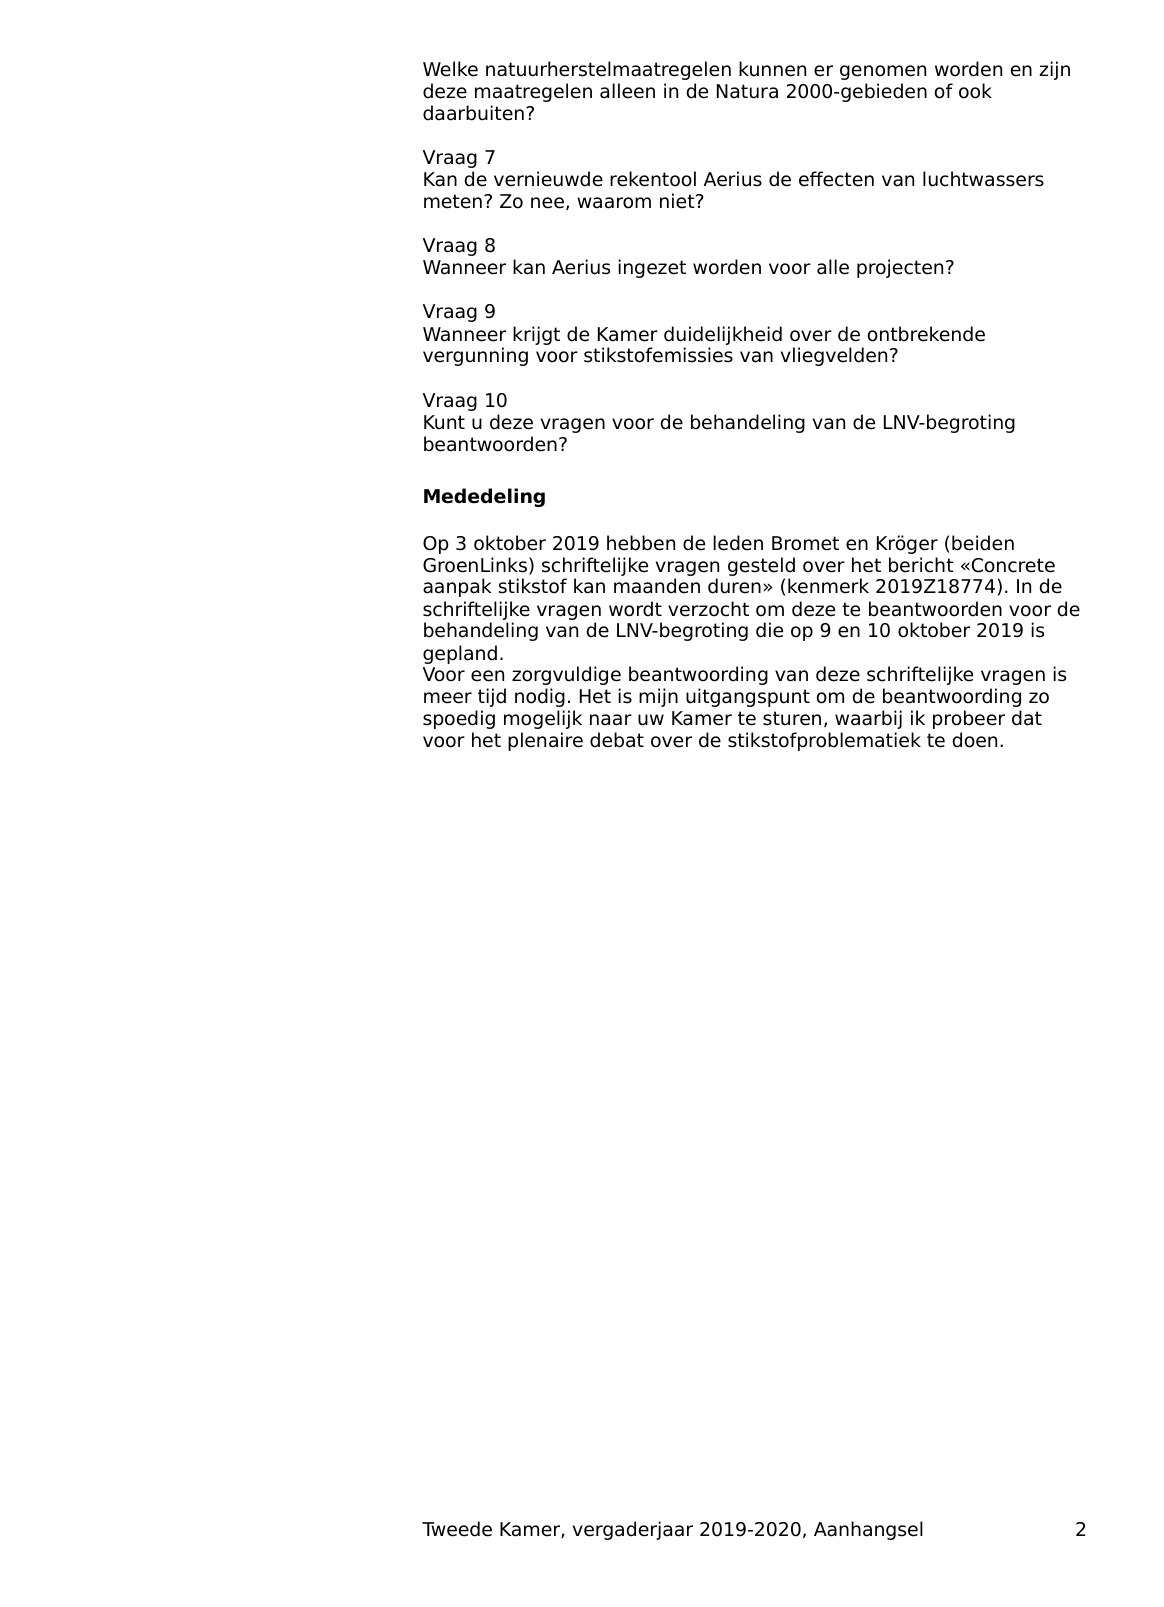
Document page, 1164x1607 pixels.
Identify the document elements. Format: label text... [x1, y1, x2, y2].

text Wanneer krijgt de Kamer duidelijkheid over de ontbrekende vergunning voor stikstofemissies van vliegvelden? [422, 323, 1087, 367]
text Op 3 oktober 2019 hebben de leden Bromet en Kröger (beiden GroenLinks) schriftelijke vragen gesteld over het bericht «Concrete aanpak stikstof kan maanden duren» (kenmerk 2019Z18774). In de schriftelijke vragen wordt verzocht om deze te beantwoorden voor de behandeling van de LNV-begroting die op 9 en 10 oktober 2019 is gepland. [422, 532, 1087, 664]
text Wanneer kan Aerius ingezet worden voor alle projecten? [422, 257, 1087, 279]
text Vraag 8 [422, 235, 1087, 257]
text Vraag 9 [422, 301, 1087, 323]
text Vraag 7 [422, 147, 1087, 169]
text Vraag 10 [422, 389, 1087, 412]
text Voor een zorgvuldige beantwoording van deze schriftelijke vragen is meer tijd nodig. Het is mijn uitgangspunt om de beantwoording zo spoedig mogelijk naar uw Kamer te sturen, waarbij ik probeer dat voor het plenaire debat over de stikstofproblematiek te doen. [422, 664, 1087, 752]
text Welke natuurherstelmaatregelen kunnen er genomen worden en zijn deze maatregelen alleen in de Natura 2000-gebieden of ook daarbuiten? [422, 59, 1087, 125]
text Kan de vernieuwde rekentool Aerius de effecten van luchtwassers meten? Zo nee, waarom niet? [422, 169, 1087, 213]
subtitle Mededeling [422, 486, 1087, 507]
text Kunt u deze vragen voor de behandeling van de LNV-begroting beantwoorden? [422, 412, 1087, 456]
